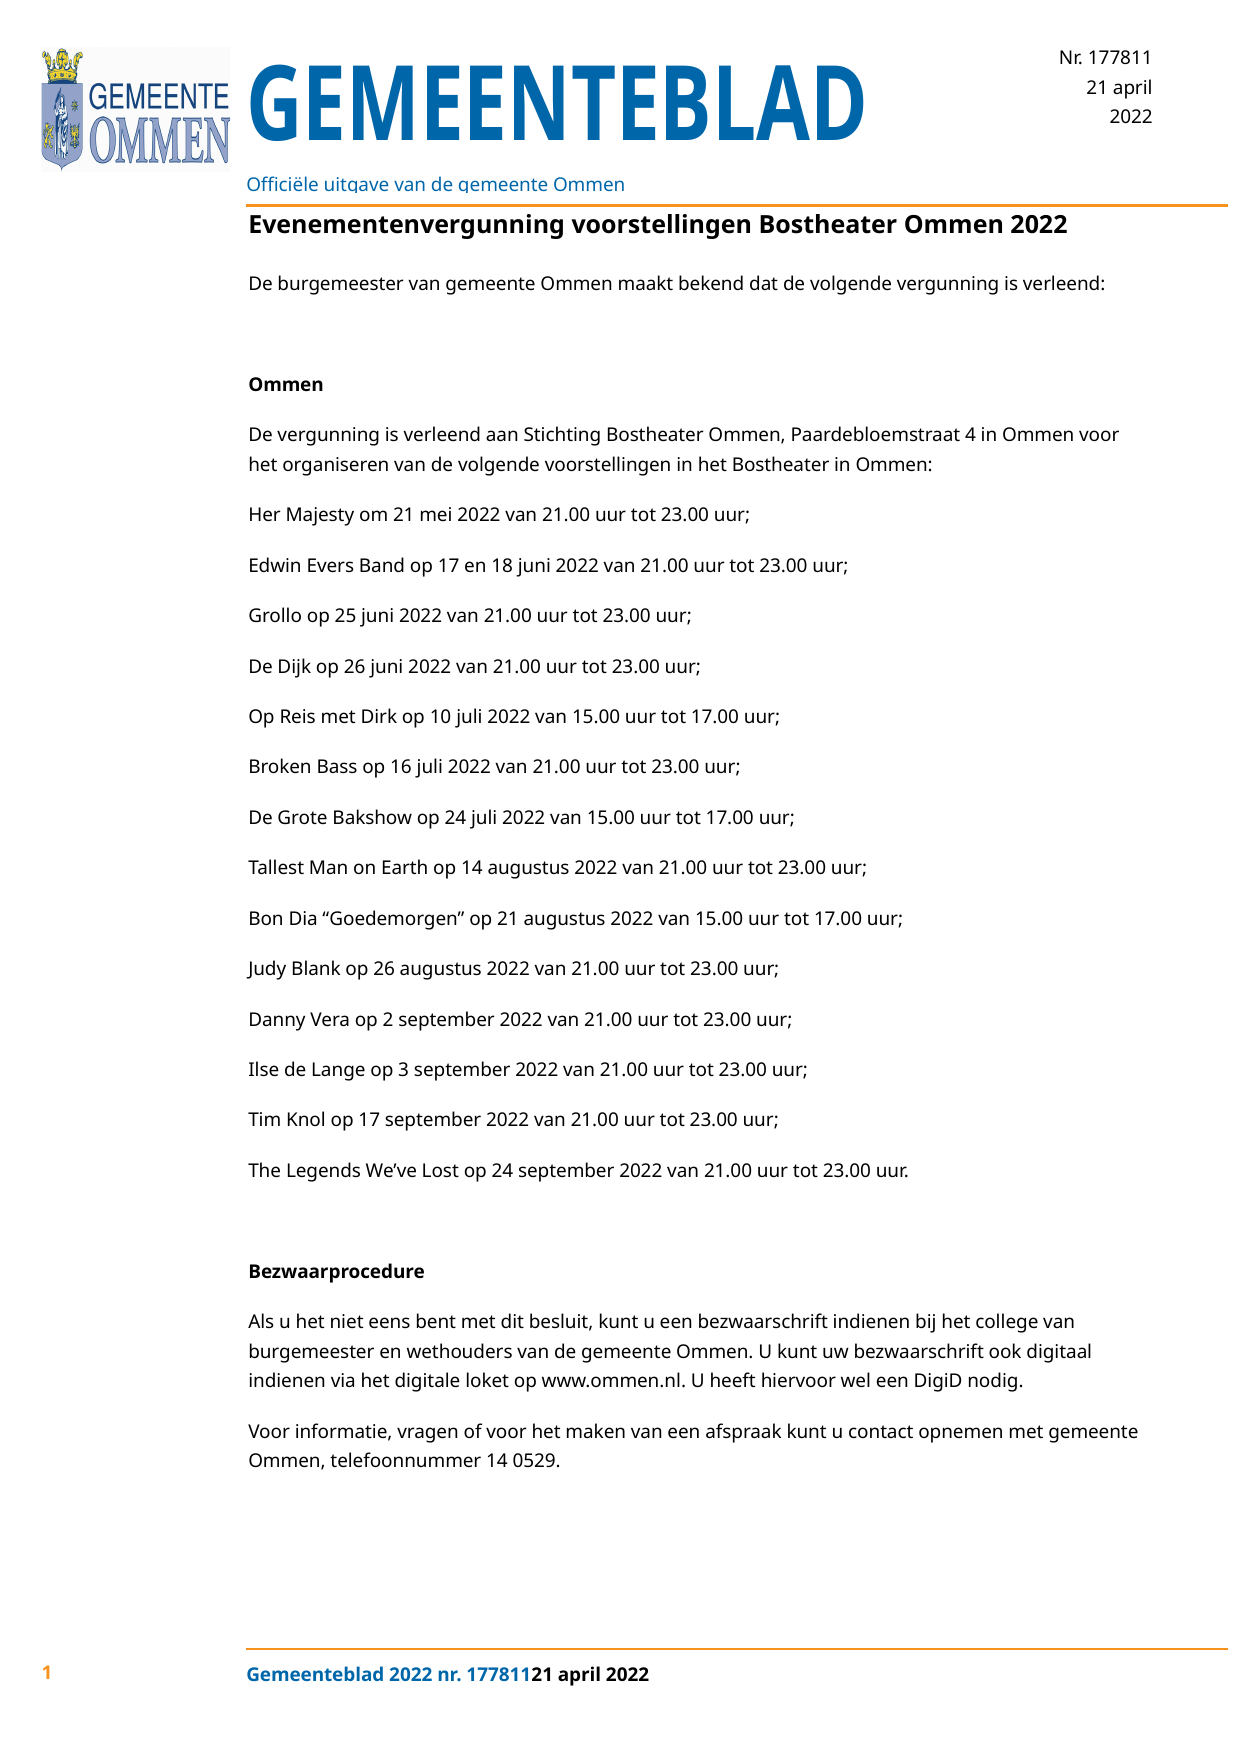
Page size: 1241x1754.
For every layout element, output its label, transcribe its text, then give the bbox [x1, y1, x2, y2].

text Danny Vera op 2 september 2022 van 21.00 uur tot 23.00 uur; [248, 1006, 1152, 1031]
text De burgemeester van gemeente Ommen maakt bekend dat de volgende vergunning is verleend: [248, 270, 1152, 296]
text The Legends We’ve Lost op 24 september 2022 van 21.00 uur tot 23.00 uur. [248, 1157, 1152, 1183]
text Bezwaarprocedure [248, 1258, 1152, 1283]
text De vergunning is verleend aan Stichting Bostheater Ommen, Paardebloemstraat 4 in Ommen voor het organiseren van de volgende voorstellingen in het Bostheater in Ommen: [248, 422, 1152, 477]
text Op Reis met Dirk op 10 juli 2022 van 15.00 uur tot 17.00 uur; [248, 703, 1152, 729]
text Evenementenvergunning voorstellingen Bostheater Ommen 2022 [248, 207, 1152, 241]
text Bon Dia “Goedemorgen” op 21 augustus 2022 van 15.00 uur tot 17.00 uur; [248, 905, 1152, 931]
text Ommen [248, 371, 1152, 397]
text De Grote Bakshow op 24 juli 2022 van 15.00 uur tot 17.00 uur; [248, 804, 1152, 830]
text Als u het niet eens bent met dit besluit, kunt u een bezwaarschrift indienen bij het college van burgemeester en wethouders van de gemeente Ommen. U kunt uw bezwaarschrift ook digitaal indienen via het digitale loket op www.ommen.nl. U heeft hiervoor wel een DigiD nodig. [248, 1308, 1152, 1393]
text Broken Bass op 16 juli 2022 van 21.00 uur tot 23.00 uur; [248, 754, 1152, 779]
text Judy Blank op 26 augustus 2022 van 21.00 uur tot 23.00 uur; [248, 955, 1152, 981]
text Tim Knol op 17 september 2022 van 21.00 uur tot 23.00 uur; [248, 1107, 1152, 1132]
text Her Majesty om 21 mei 2022 van 21.00 uur tot 23.00 uur; [248, 502, 1152, 527]
text Ilse de Lange op 3 september 2022 van 21.00 uur tot 23.00 uur; [248, 1056, 1152, 1082]
text Voor informatie, vragen of voor het maken van een afspraak kunt u contact opnemen met gemeente Ommen, telefoonnummer 14 0529. [248, 1418, 1152, 1473]
text De Dijk op 26 juni 2022 van 21.00 uur tot 23.00 uur; [248, 653, 1152, 678]
picture [41, 47, 231, 172]
text Tallest Man on Earth op 14 augustus 2022 van 21.00 uur tot 23.00 uur; [248, 854, 1152, 880]
text Grollo op 25 juni 2022 van 21.00 uur tot 23.00 uur; [248, 602, 1152, 628]
text Edwin Evers Band op 17 en 18 juni 2022 van 21.00 uur tot 23.00 uur; [248, 552, 1152, 578]
